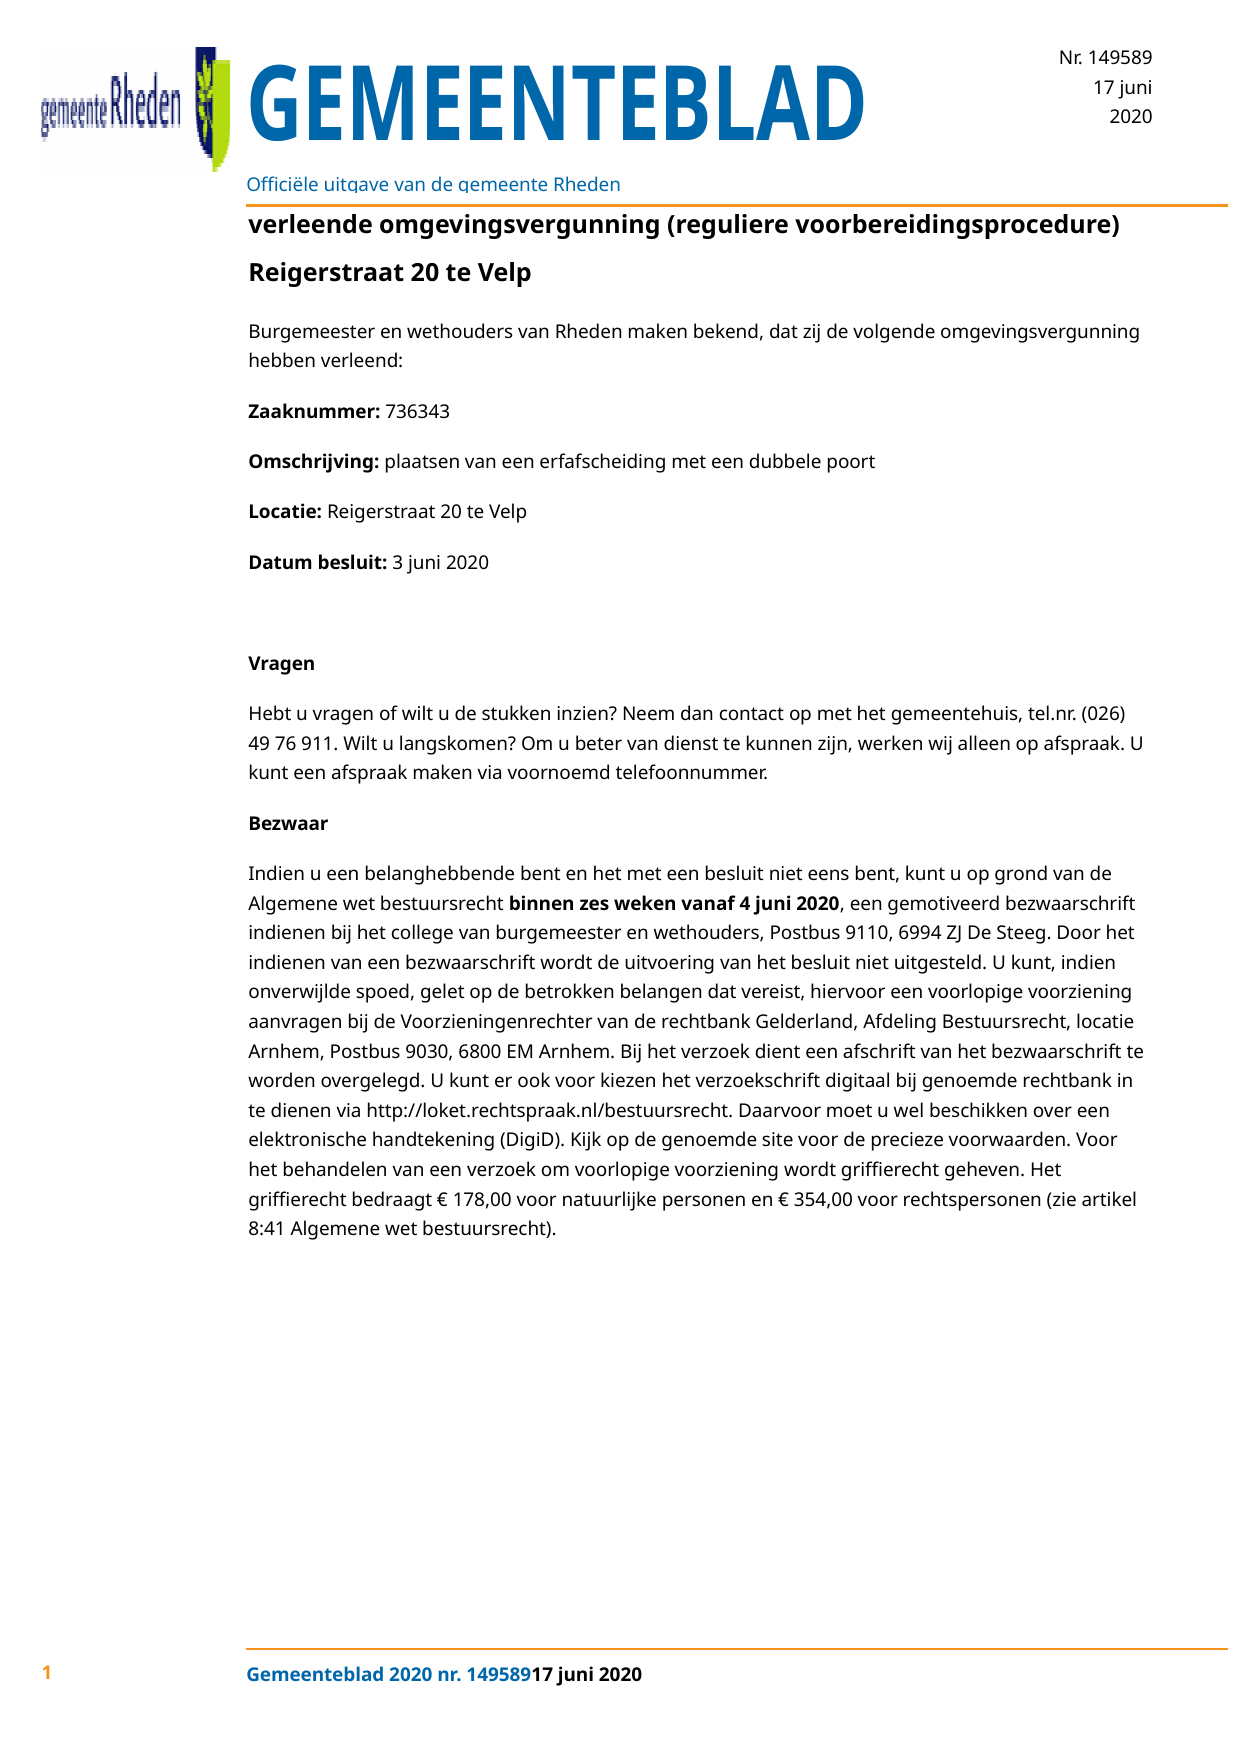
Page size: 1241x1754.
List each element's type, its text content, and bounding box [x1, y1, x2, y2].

text Vragen [248, 650, 1152, 676]
text Bezwaar [248, 810, 1152, 836]
text Zaaknummer: 736343 [248, 398, 1152, 424]
text verleende omgevingsvergunning (reguliere voorbereidingsprocedure) Reigerstraat 20 te Velp [248, 207, 1152, 288]
text Datum besluit: 3 juni 2020 [248, 549, 1152, 575]
text Hebt u vragen of wilt u de stukken inzien? Neem dan contact op met het gemeentehuis, tel.nr. (026) 49 76 911. Wilt u langskomen? Om u beter van dienst te kunnen zijn, werken wij alleen op afspraak. U kunt een afspraak maken via voornoemd telefoonnummer. [248, 700, 1152, 785]
text Burgemeester en wethouders van Rheden maken bekend, dat zij de volgende omgevingsvergunning hebben verleend: [248, 318, 1152, 373]
picture [41, 47, 231, 172]
text Locatie: Reigerstraat 20 te Velp [248, 499, 1152, 524]
text Indien u een belanghebbende bent en het met een besluit niet eens bent, kunt u op grond van de Algemene wet bestuursrecht binnen zes weken vanaf 4 juni 2020, een gemotiveerd bezwaarschrift indienen bij het college van burgemeester en wethouders, Postbus 9110, 6994 ZJ De Steeg. Door het indienen van een bezwaarschrift wordt de uitvoering van het besluit niet uitgesteld. U kunt, indien onverwijlde spoed, gelet op de betrokken belangen dat vereist, hiervoor een voorlopige voorziening aanvragen bij de Voorzieningenrechter van de rechtbank Gelderland, Afdeling Bestuursrecht, locatie Arnhem, Postbus 9030, 6800 EM Arnhem. Bij het verzoek dient een afschrift van het bezwaarschrift te worden overgelegd. U kunt er ook voor kiezen het verzoekschrift digitaal bij genoemde rechtbank in te dienen via http://loket.rechtspraak.nl/bestuursrecht. Daarvoor moet u wel beschikken over een elektronische handtekening (DigiD). Kijk op de genoemde site voor de precieze voorwaarden. Voor het behandelen van een verzoek om voorlopige voorziening wordt griffierecht geheven. Het griffierecht bedraagt € 178,00 voor natuurlijke personen en € 354,00 voor rechtspersonen (zie artikel 8:41 Algemene wet bestuursrecht). [248, 860, 1152, 1241]
text Omschrijving: plaatsen van een erfafscheiding met een dubbele poort [248, 448, 1152, 474]
